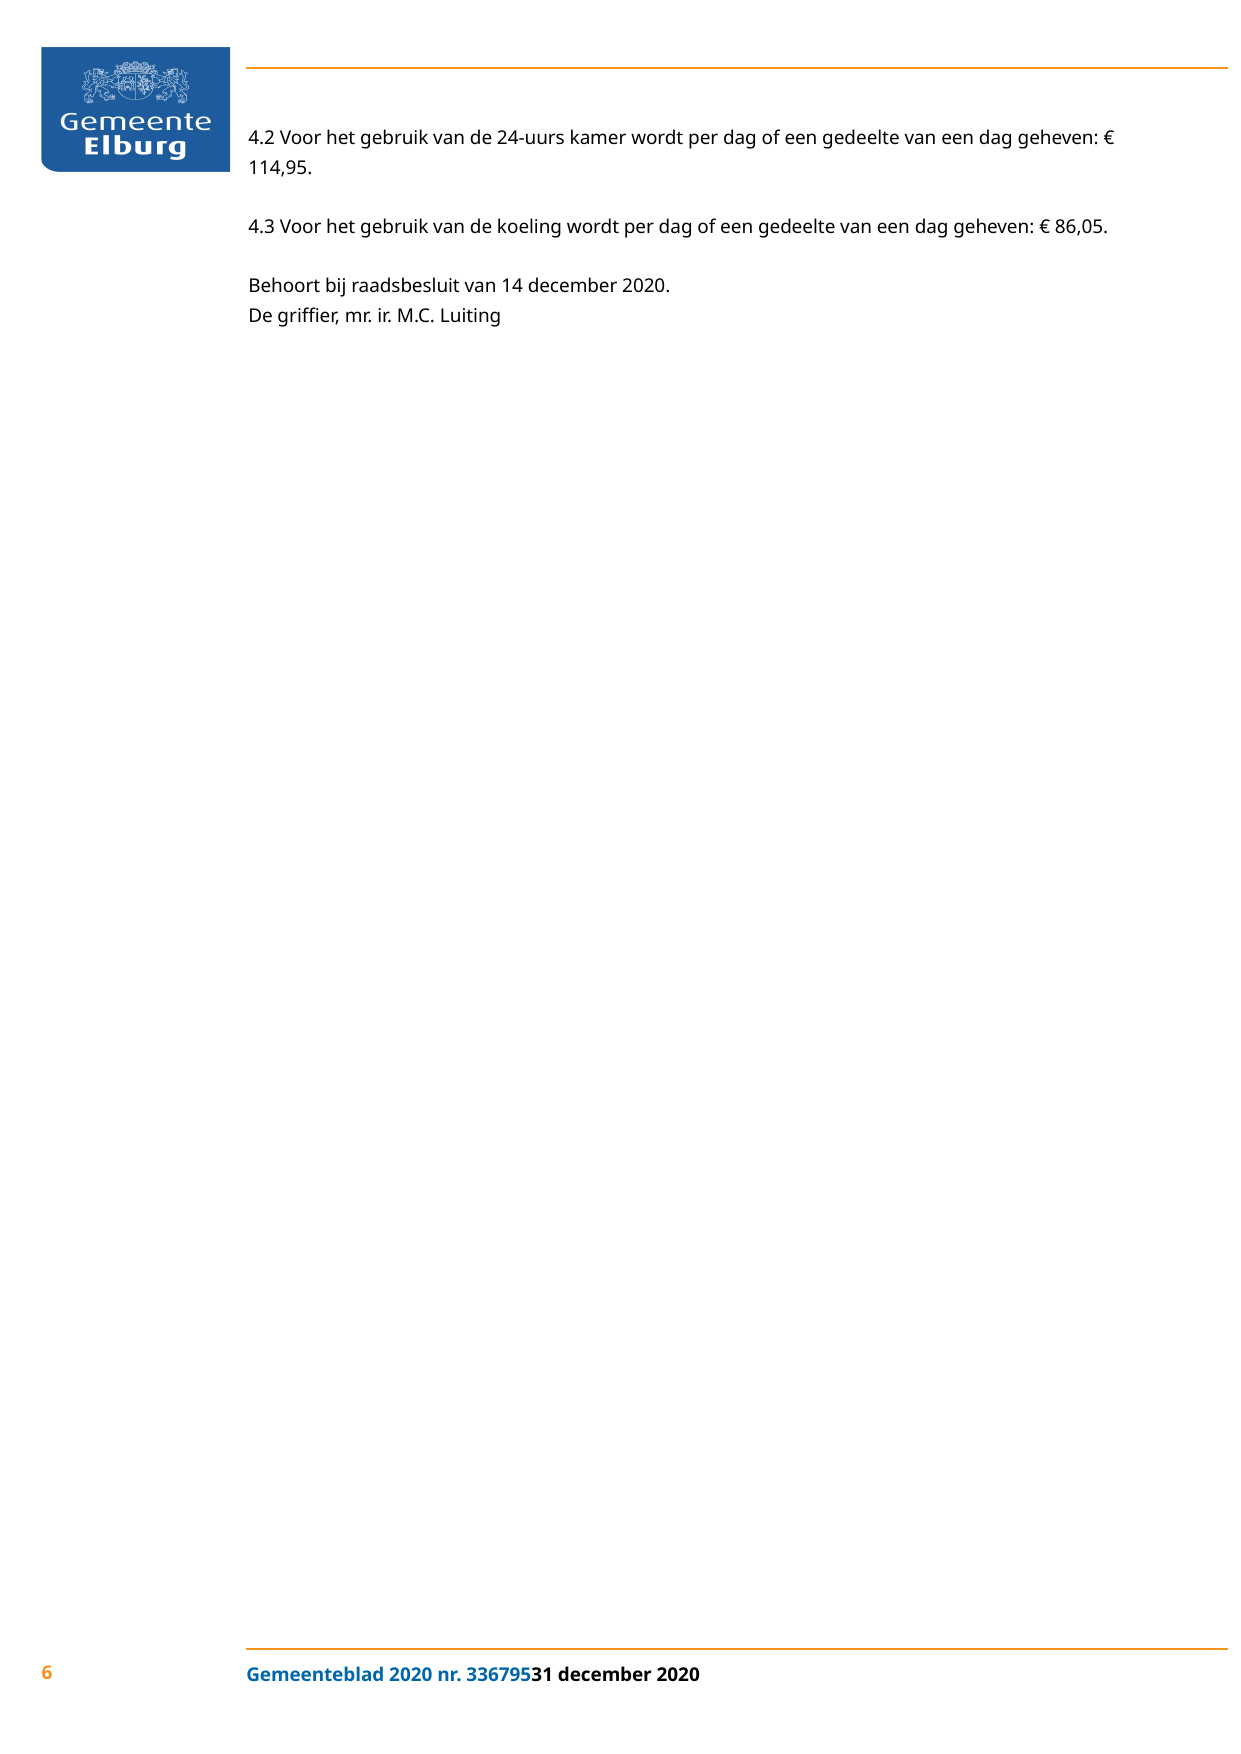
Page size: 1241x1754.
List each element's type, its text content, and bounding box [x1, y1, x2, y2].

picture [41, 47, 231, 172]
text De griffier, mr. ir. M.C. Luiting [248, 302, 1152, 328]
text 4.2 Voor het gebruik van de 24-uurs kamer wordt per dag of een gedeelte van een dag geheven: € 114,95. [248, 124, 1152, 180]
text Behoort bij raadsbesluit van 14 december 2020. [248, 272, 1152, 298]
text 4.3 Voor het gebruik van de koeling wordt per dag of een gedeelte van een dag geheven: € 86,05. [248, 213, 1152, 239]
